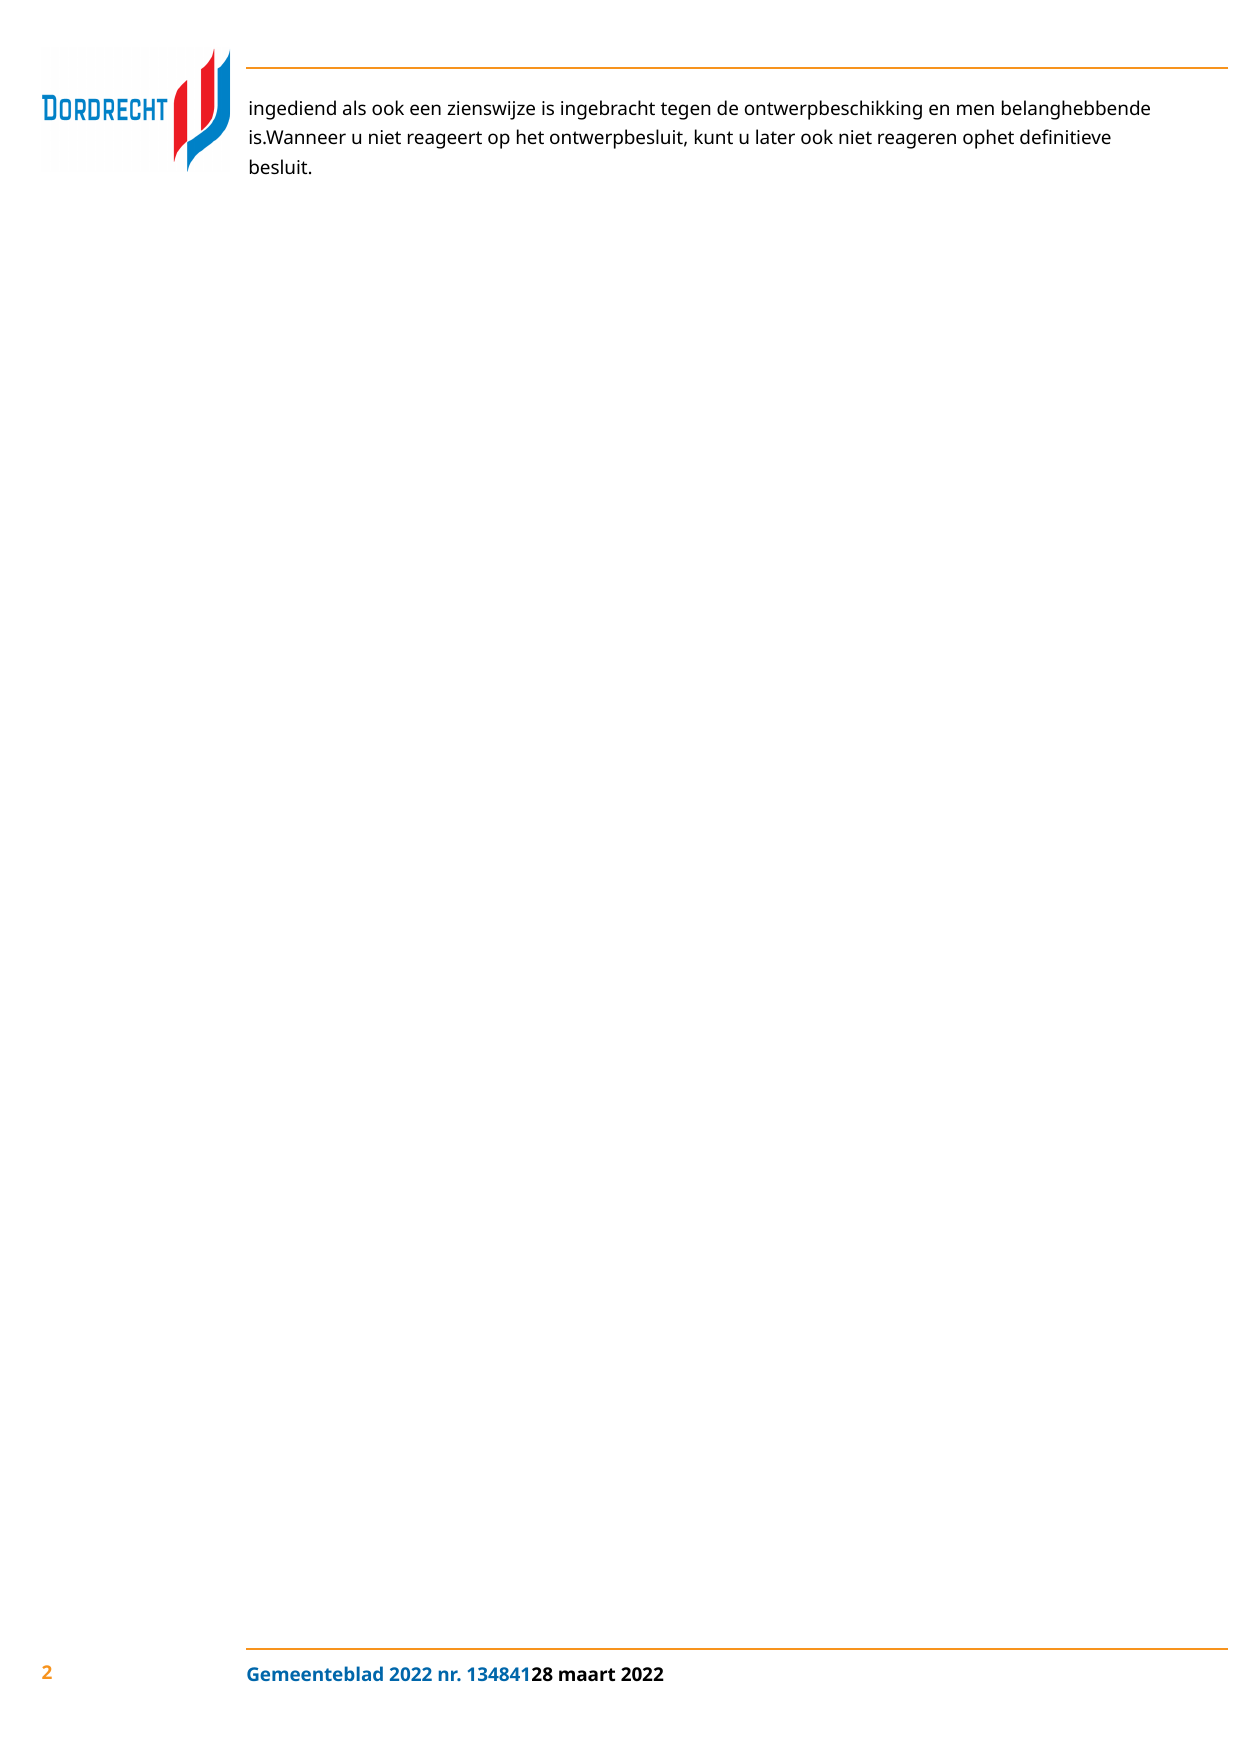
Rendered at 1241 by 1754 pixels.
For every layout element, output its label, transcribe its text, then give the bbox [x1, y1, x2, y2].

text ingediend als ook een zienswijze is ingebracht tegen de ontwerpbeschikking en men belanghebbende is.Wanneer u niet reageert op het ontwerpbesluit, kunt u later ook niet reageren ophet definitieve besluit. [248, 95, 1152, 180]
picture [41, 47, 231, 172]
